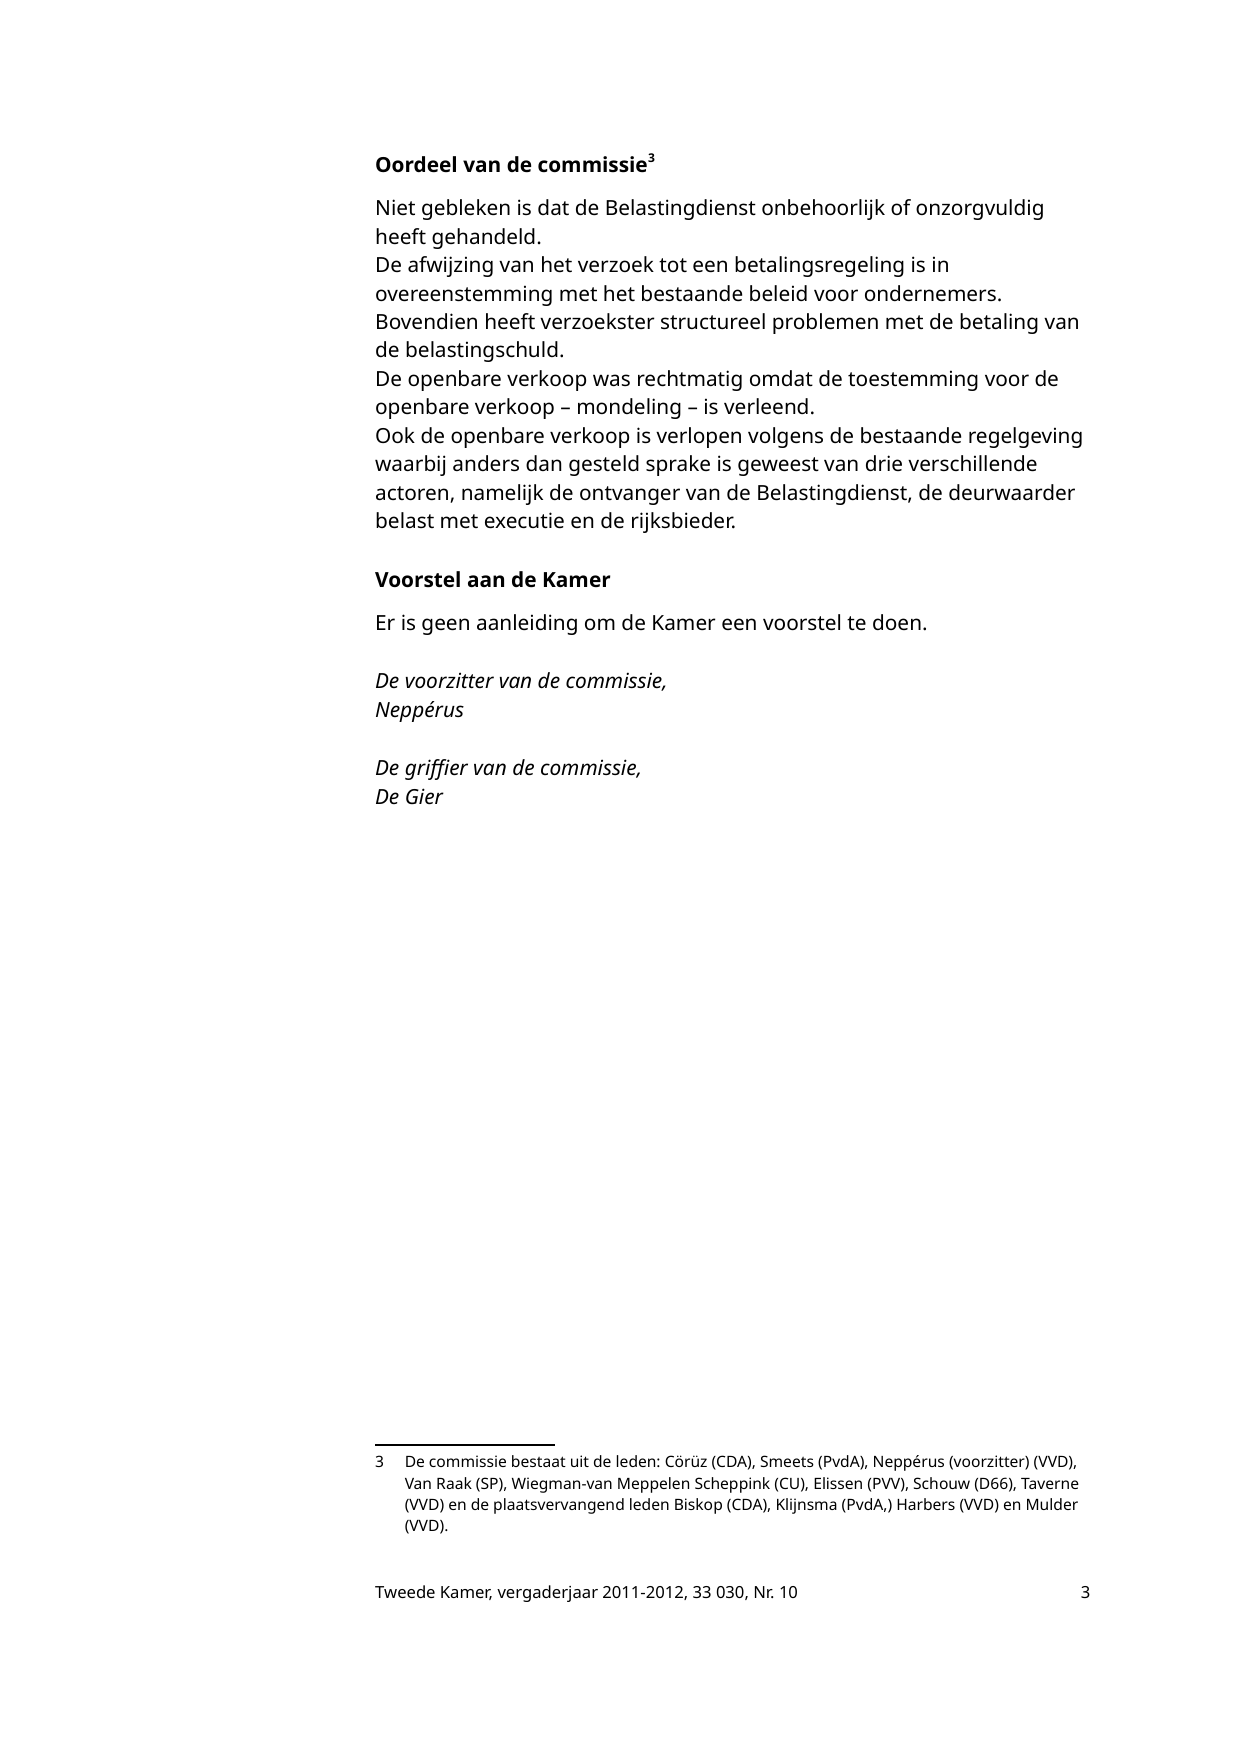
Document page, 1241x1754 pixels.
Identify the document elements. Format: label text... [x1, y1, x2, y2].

text De griffier van de commissie, [375, 753, 1090, 782]
text De commissie bestaat uit de leden: Cörüz (CDA), Smeets (PvdA), Neppérus (voorzitter) (VVD), Van Raak (SP), Wiegman-van Meppelen Scheppink (CU), Elissen (PVV), Schouw (D66), Taverne (VVD) en de plaatsvervangend leden Biskop (CDA), Klijnsma (PvdA,) Harbers (VVD) en Mulder (VVD). [375, 1394, 1090, 1536]
text Neppérus [375, 695, 1090, 723]
text Ook de openbare verkoop is verlopen volgens de bestaande regelgeving waarbij anders dan gesteld sprake is geweest van drie verschillende actoren, namelijk de ontvanger van de Belastingdienst, de deurwaarder belast met executie en de rijksbieder. [375, 421, 1090, 535]
text De afwijzing van het verzoek tot een betalingsregeling is in overeenstemming met het bestaande beleid voor ondernemers. Bovendien heeft verzoekster structureel problemen met de betaling van de belastingschuld. [375, 250, 1090, 364]
text Voorstel aan de Kamer [375, 565, 1090, 593]
text De voorzitter van de commissie, [375, 667, 1090, 695]
text Er is geen aanleiding om de Kamer een voorstel te doen. [375, 608, 1090, 637]
text De openbare verkoop was rechtmatig omdat de toestemming voor de openbare verkoop – mondeling – is verleend. [375, 364, 1090, 421]
text De Gier [375, 782, 1090, 810]
text Niet gebleken is dat de Belastingdienst onbehoorlijk of onzorgvuldig heeft gehandeld. [375, 193, 1090, 250]
text Oordeel van de commissie [375, 150, 1090, 178]
